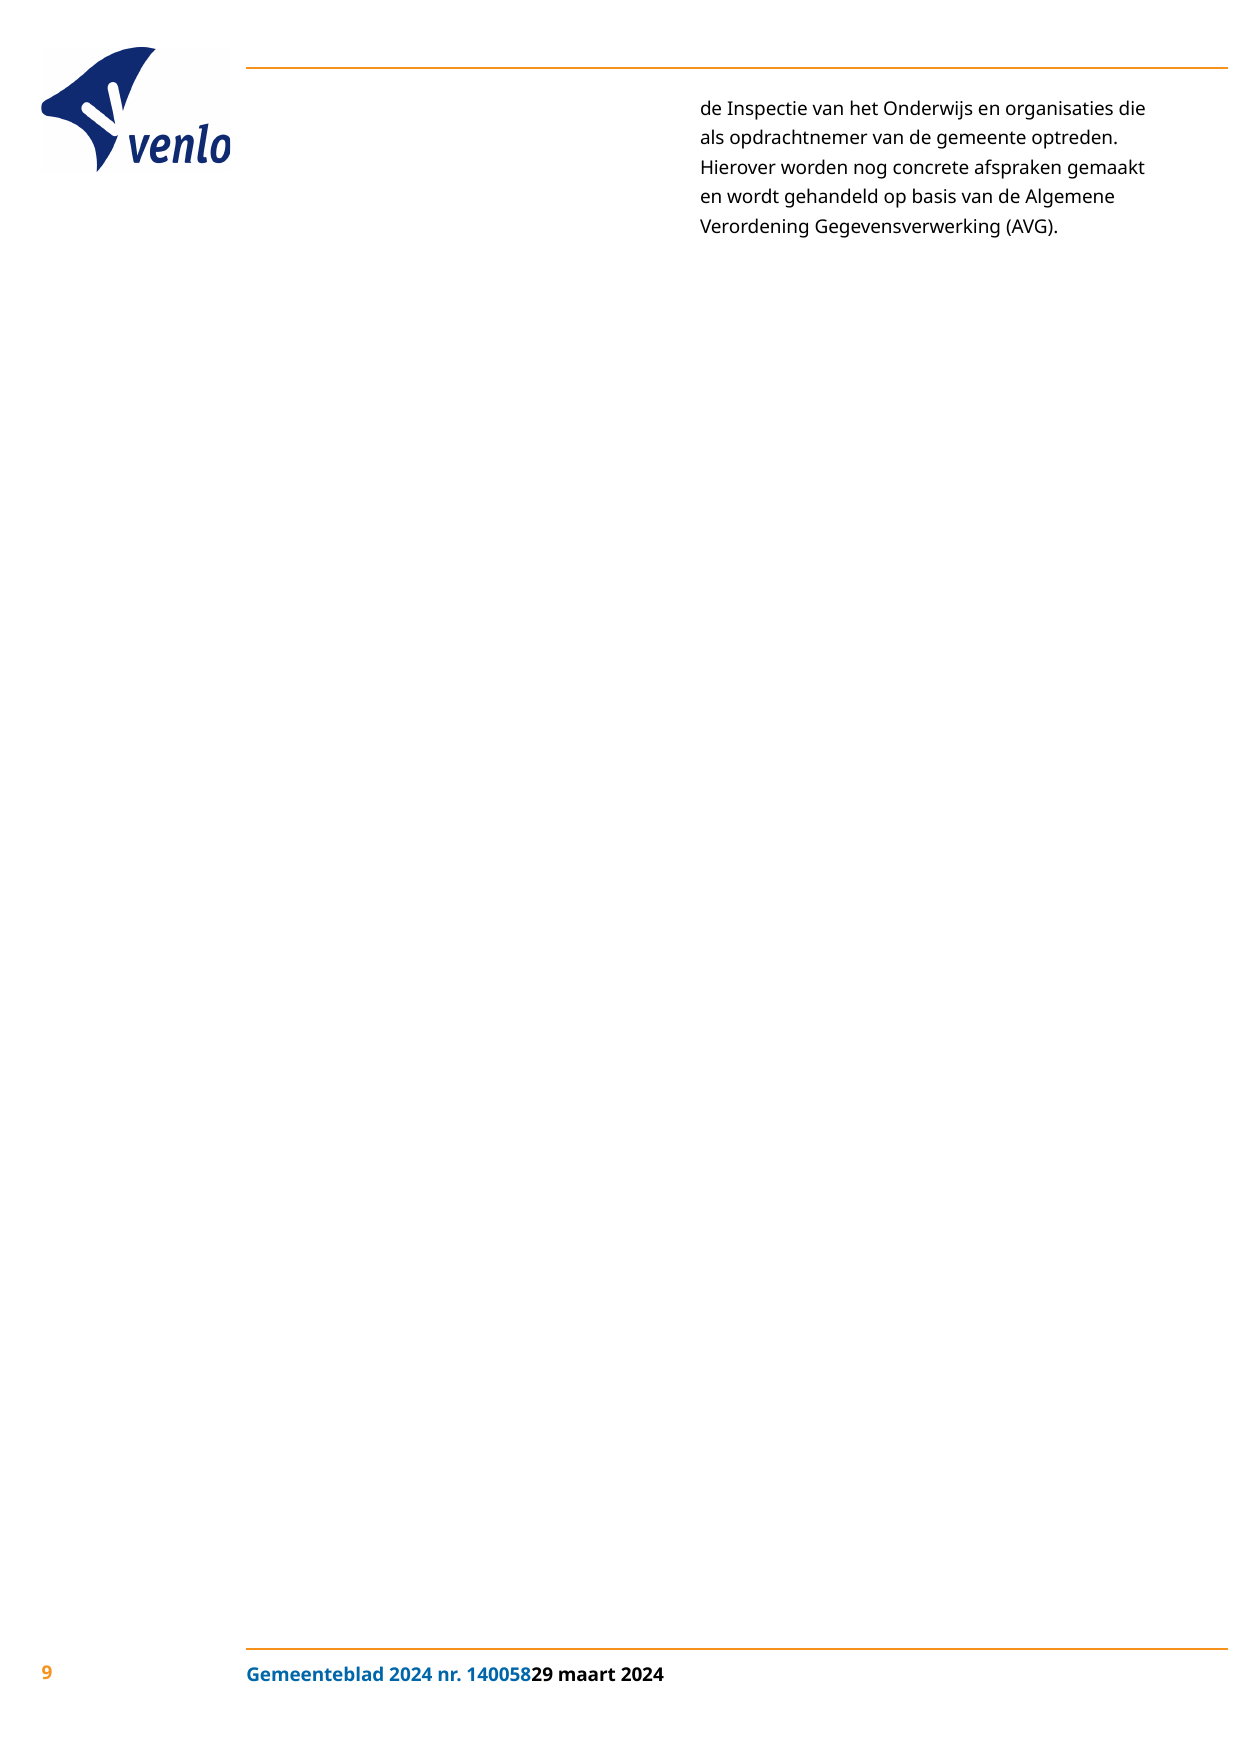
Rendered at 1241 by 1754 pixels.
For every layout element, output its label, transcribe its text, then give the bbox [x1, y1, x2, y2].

picture [41, 47, 231, 172]
table_cell de Inspectie van het Onderwijs en organisaties die als opdrachtnemer van de gemeente optreden. Hierover worden nog concrete afspraken gemaakt en wordt gehandeld op basis van de Algemene Verordening Gegevensverwerking (AVG). [700, 95, 1152, 239]
table_cell [248, 95, 700, 239]
